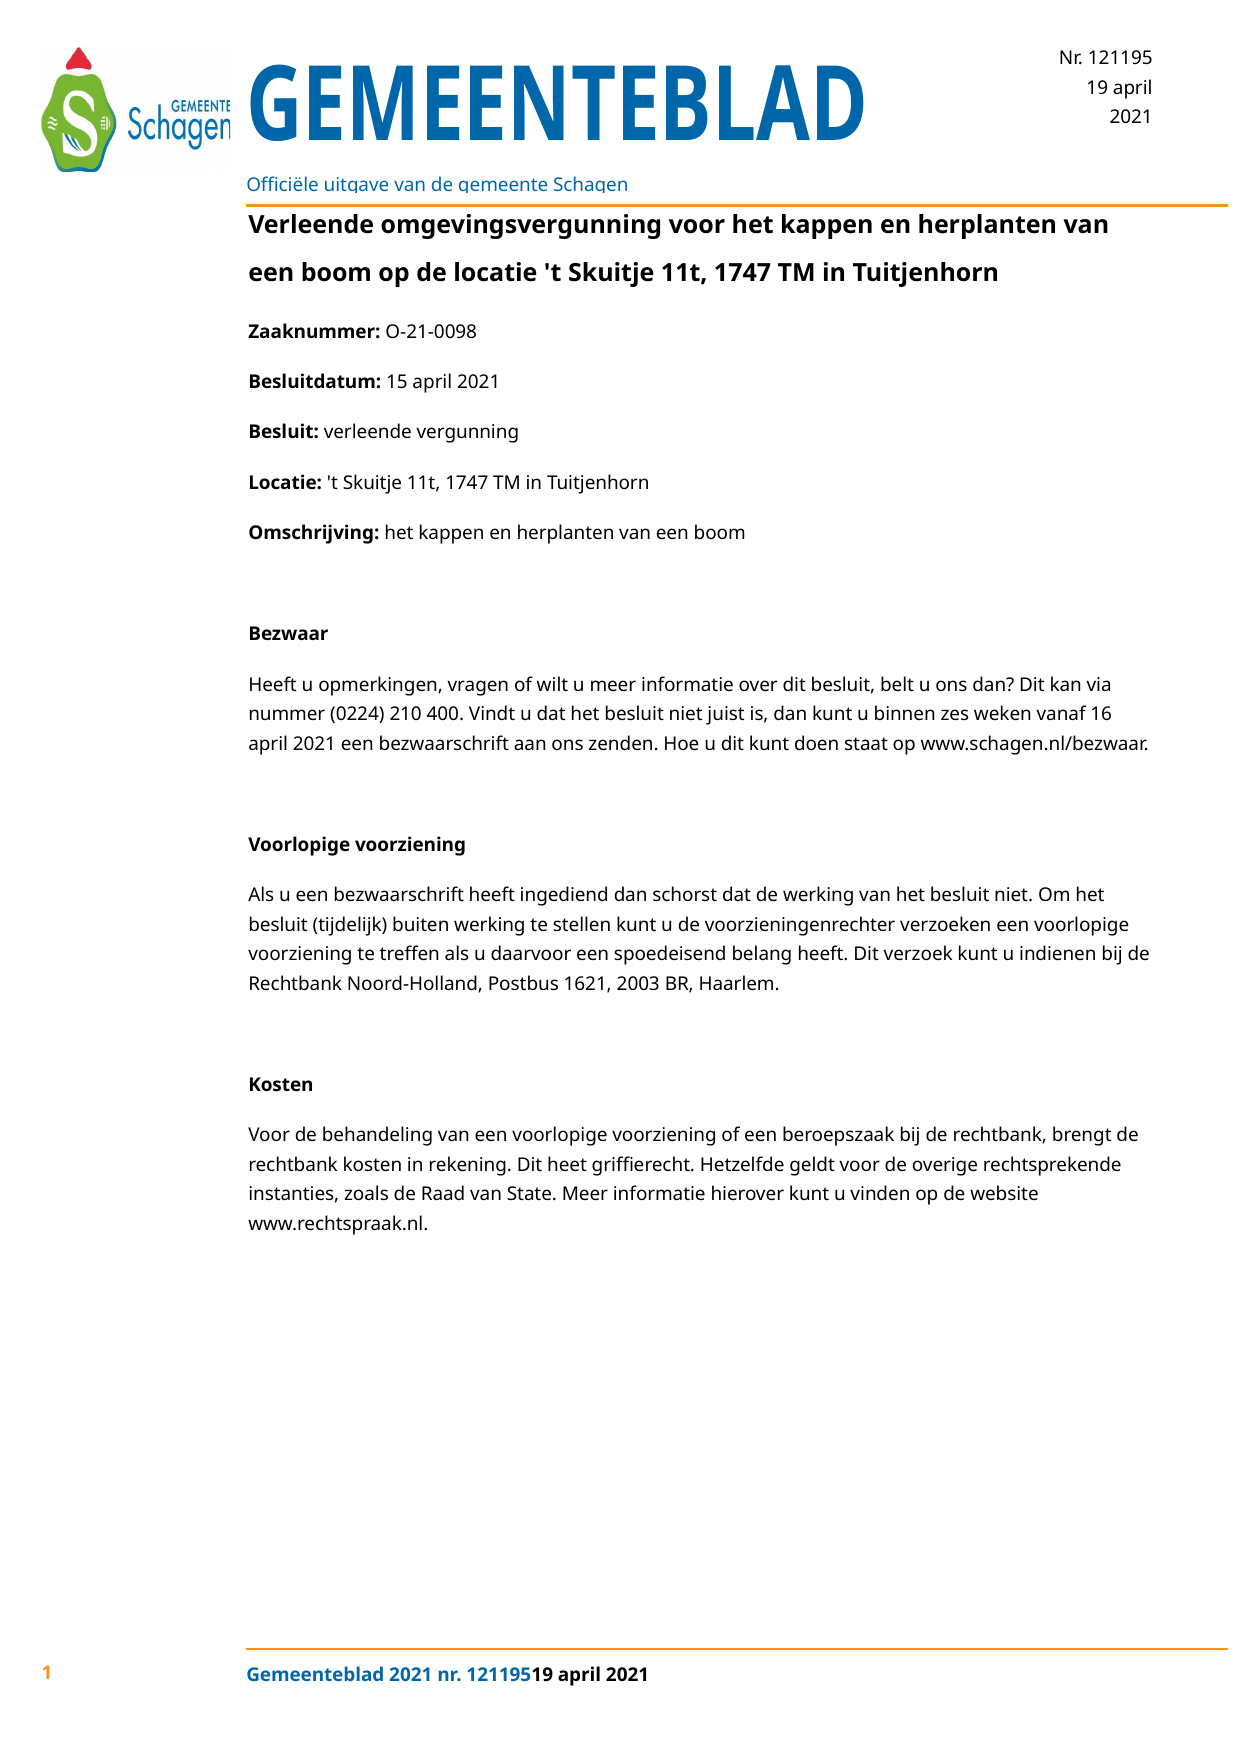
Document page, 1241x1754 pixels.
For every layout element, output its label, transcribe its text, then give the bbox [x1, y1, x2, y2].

text Zaaknummer: O-21-0098 [248, 318, 1152, 344]
text Als u een bezwaarschrift heeft ingediend dan schorst dat de werking van het besluit niet. Om het besluit (tijdelijk) buiten werking te stellen kunt u de voorzieningenrechter verzoeken een voorlopige voorziening te treffen als u daarvoor een spoedeisend belang heeft. Dit verzoek kunt u indienen bij de Rechtbank Noord-Holland, Postbus 1621, 2003 BR, Haarlem. [248, 881, 1152, 996]
picture [41, 47, 231, 172]
text Kosten [248, 1071, 1152, 1097]
text Bezwaar [248, 620, 1152, 646]
text Besluitdatum: 15 april 2021 [248, 368, 1152, 394]
text Voor de behandeling van een voorlopige voorziening of een beroepszaak bij de rechtbank, brengt de rechtbank kosten in rekening. Dit heet griffierecht. Hetzelfde geldt voor de overige rechtsprekende instanties, zoals de Raad van State. Meer informatie hierover kunt u vinden op de website www.rechtspraak.nl. [248, 1121, 1152, 1236]
text Voorlopige voorziening [248, 831, 1152, 857]
text Omschrijving: het kappen en herplanten van een boom [248, 519, 1152, 545]
text Locatie: 't Skuitje 11t, 1747 TM in Tuitjenhorn [248, 469, 1152, 495]
text Verleende omgevingsvergunning voor het kappen en herplanten van een boom op de locatie 't Skuitje 11t, 1747 TM in Tuitjenhorn [248, 207, 1152, 288]
text Besluit: verleende vergunning [248, 419, 1152, 444]
text Heeft u opmerkingen, vragen of wilt u meer informatie over dit besluit, belt u ons dan? Dit kan via nummer (0224) 210 400. Vindt u dat het besluit niet juist is, dan kunt u binnen zes weken vanaf 16 april 2021 een bezwaarschrift aan ons zenden. Hoe u dit kunt doen staat op www.schagen.nl/bezwaar. [248, 671, 1152, 756]
